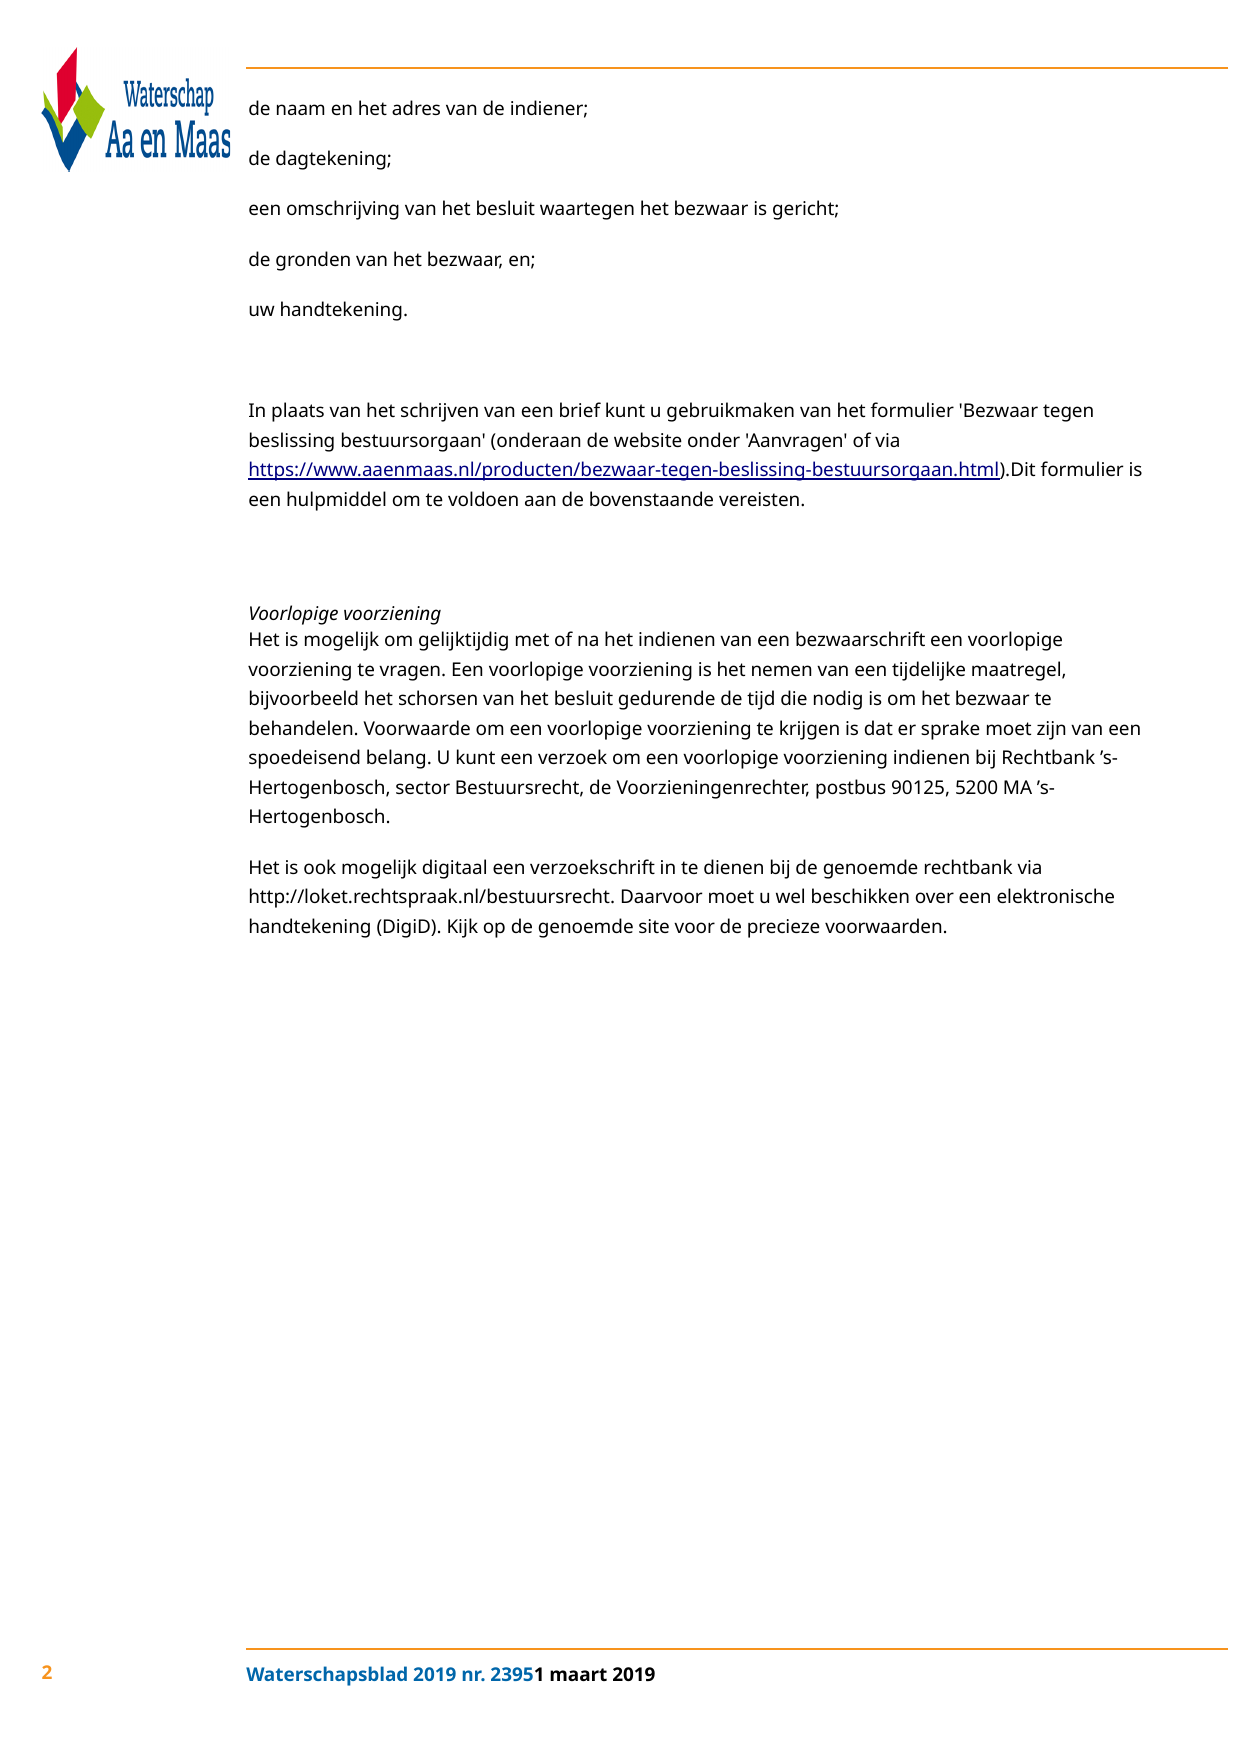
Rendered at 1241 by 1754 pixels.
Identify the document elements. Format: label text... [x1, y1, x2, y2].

picture [41, 47, 231, 172]
text de naam en het adres van de indiener; [248, 95, 1152, 121]
text uw handtekening. [248, 296, 1152, 322]
text een omschrijving van het besluit waartegen het bezwaar is gericht; [248, 196, 1152, 221]
text de gronden van het bezwaar, en; [248, 246, 1152, 272]
text Het is ook mogelijk digitaal een verzoekschrift in te dienen bij de genoemde rechtbank via http://loket.rechtspraak.nl/bestuursrecht. Daarvoor moet u wel beschikken over een elektronische handtekening (DigiD). Kijk op de genoemde site voor de precieze voorwaarden. [248, 854, 1152, 939]
text de dagtekening; [248, 145, 1152, 171]
text In plaats van het schrijven van een brief kunt u gebruikmaken van het formulier 'Bezwaar tegen beslissing bestuursorgaan' (onderaan de website onder 'Aanvragen' of via https://www.aaenmaas.nl/producten/bezwaar-tegen-beslissing-bestuursorgaan.html).Dit formulier is een hulpmiddel om te voldoen aan de bovenstaande vereisten. [248, 397, 1152, 512]
text Voorlopige voorziening [248, 600, 1152, 626]
text Het is mogelijk om gelijktijdig met of na het indienen van een bezwaarschrift een voorlopige voorziening te vragen. Een voorlopige voorziening is het nemen van een tijdelijke maatregel, bijvoorbeeld het schorsen van het besluit gedurende de tijd die nodig is om het bezwaar te behandelen. Voorwaarde om een voorlopige voorziening te krijgen is dat er sprake moet zijn van een spoedeisend belang. U kunt een verzoek om een voorlopige voorziening indienen bij Rechtbank ’s-Hertogenbosch, sector Bestuursrecht, de Voorzieningenrechter, postbus 90125, 5200 MA ’s-Hertogenbosch. [248, 626, 1152, 829]
